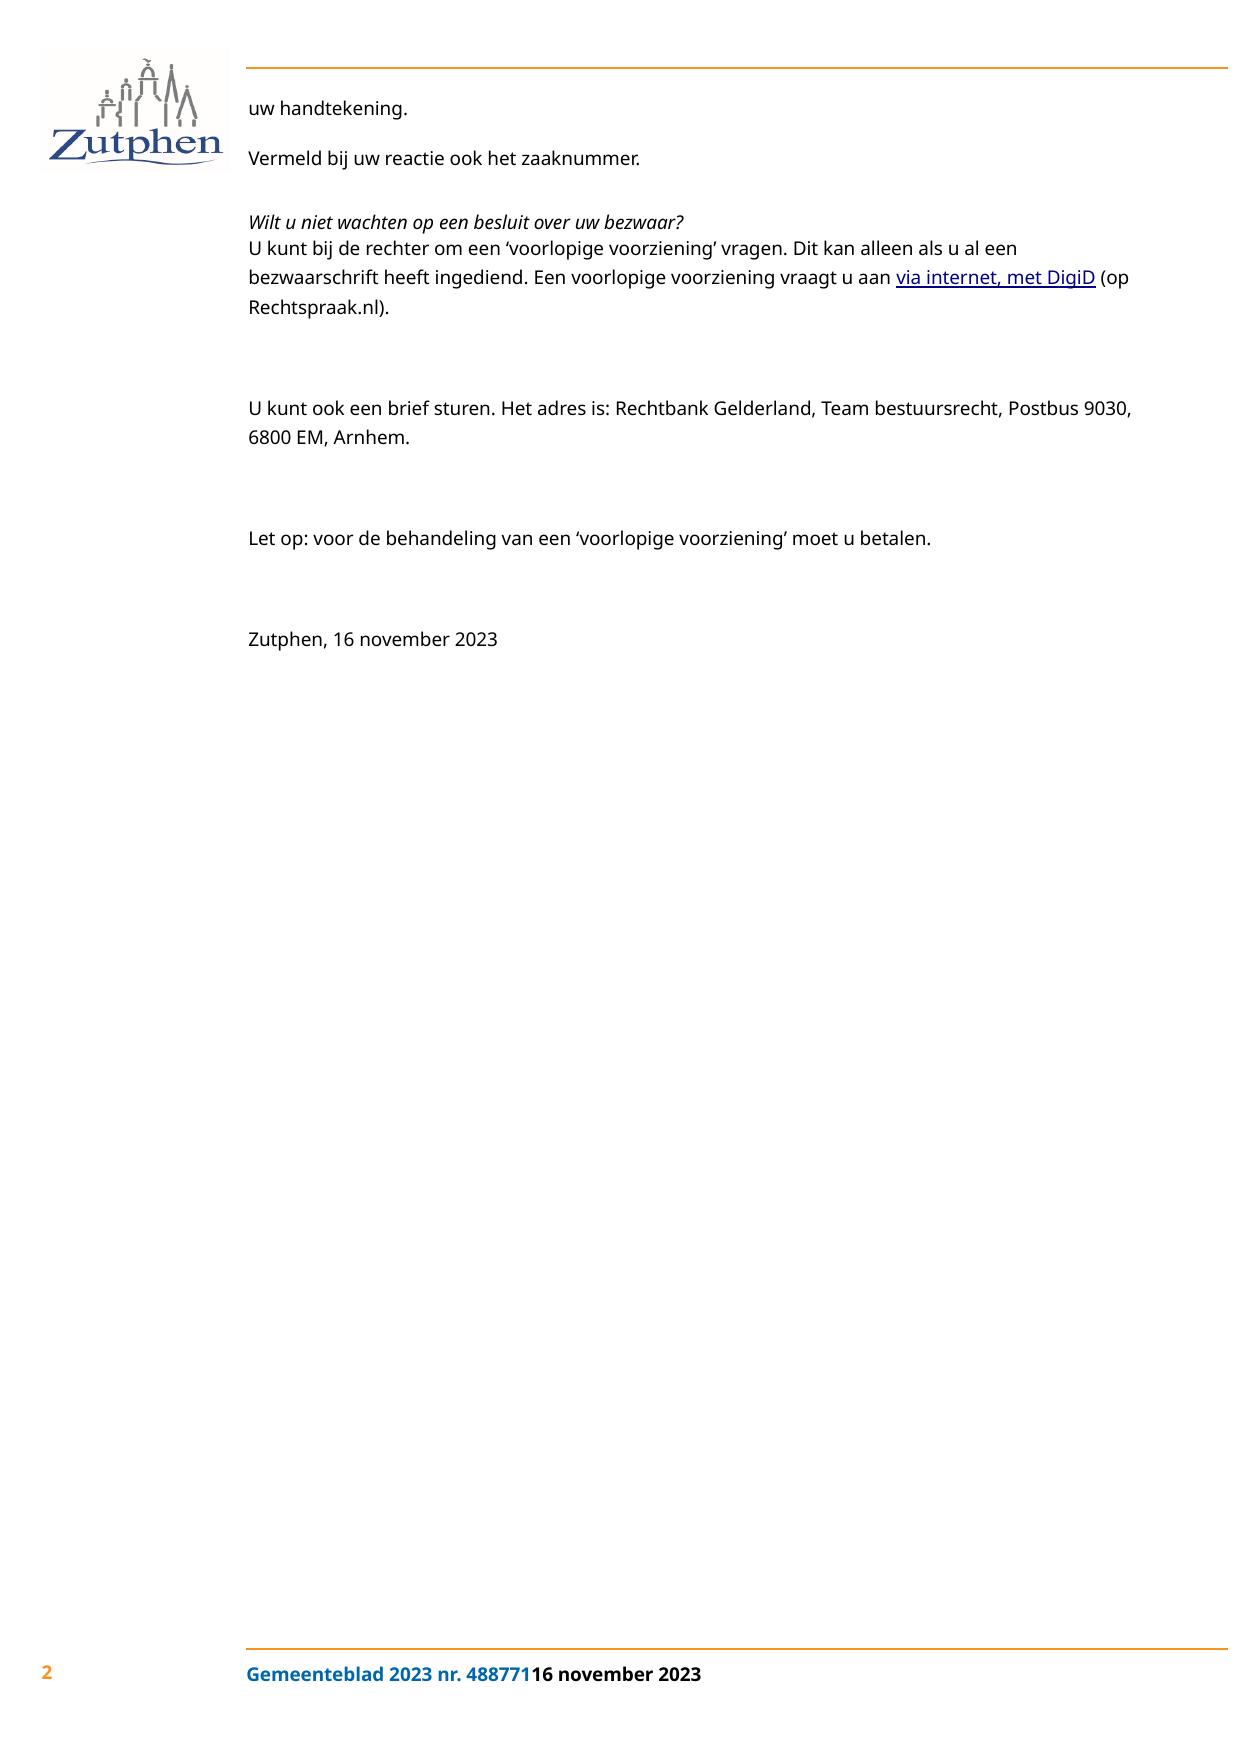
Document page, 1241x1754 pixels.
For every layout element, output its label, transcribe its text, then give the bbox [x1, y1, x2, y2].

text Let op: voor de behandeling van een ‘voorlopige voorziening’ moet u betalen. [248, 525, 1152, 551]
text Vermeld bij uw reactie ook het zaaknummer. [248, 145, 1152, 171]
text U kunt bij de rechter om een ‘voorlopige voorziening’ vragen. Dit kan alleen als u al een bezwaarschrift heeft ingediend. Een voorlopige voorziening vraagt u aan via internet, met DigiD (op Rechtspraak.nl). [248, 235, 1152, 320]
text Wilt u niet wachten op een besluit over uw bezwaar? [248, 209, 1152, 235]
text uw handtekening. [248, 95, 1152, 121]
text U kunt ook een brief sturen. Het adres is: Rechtbank Gelderland, Team bestuursrecht, Postbus 9030, 6800 EM, Arnhem. [248, 395, 1152, 450]
text Zutphen, 16 november 2023 [248, 626, 1152, 652]
picture [41, 47, 231, 172]
